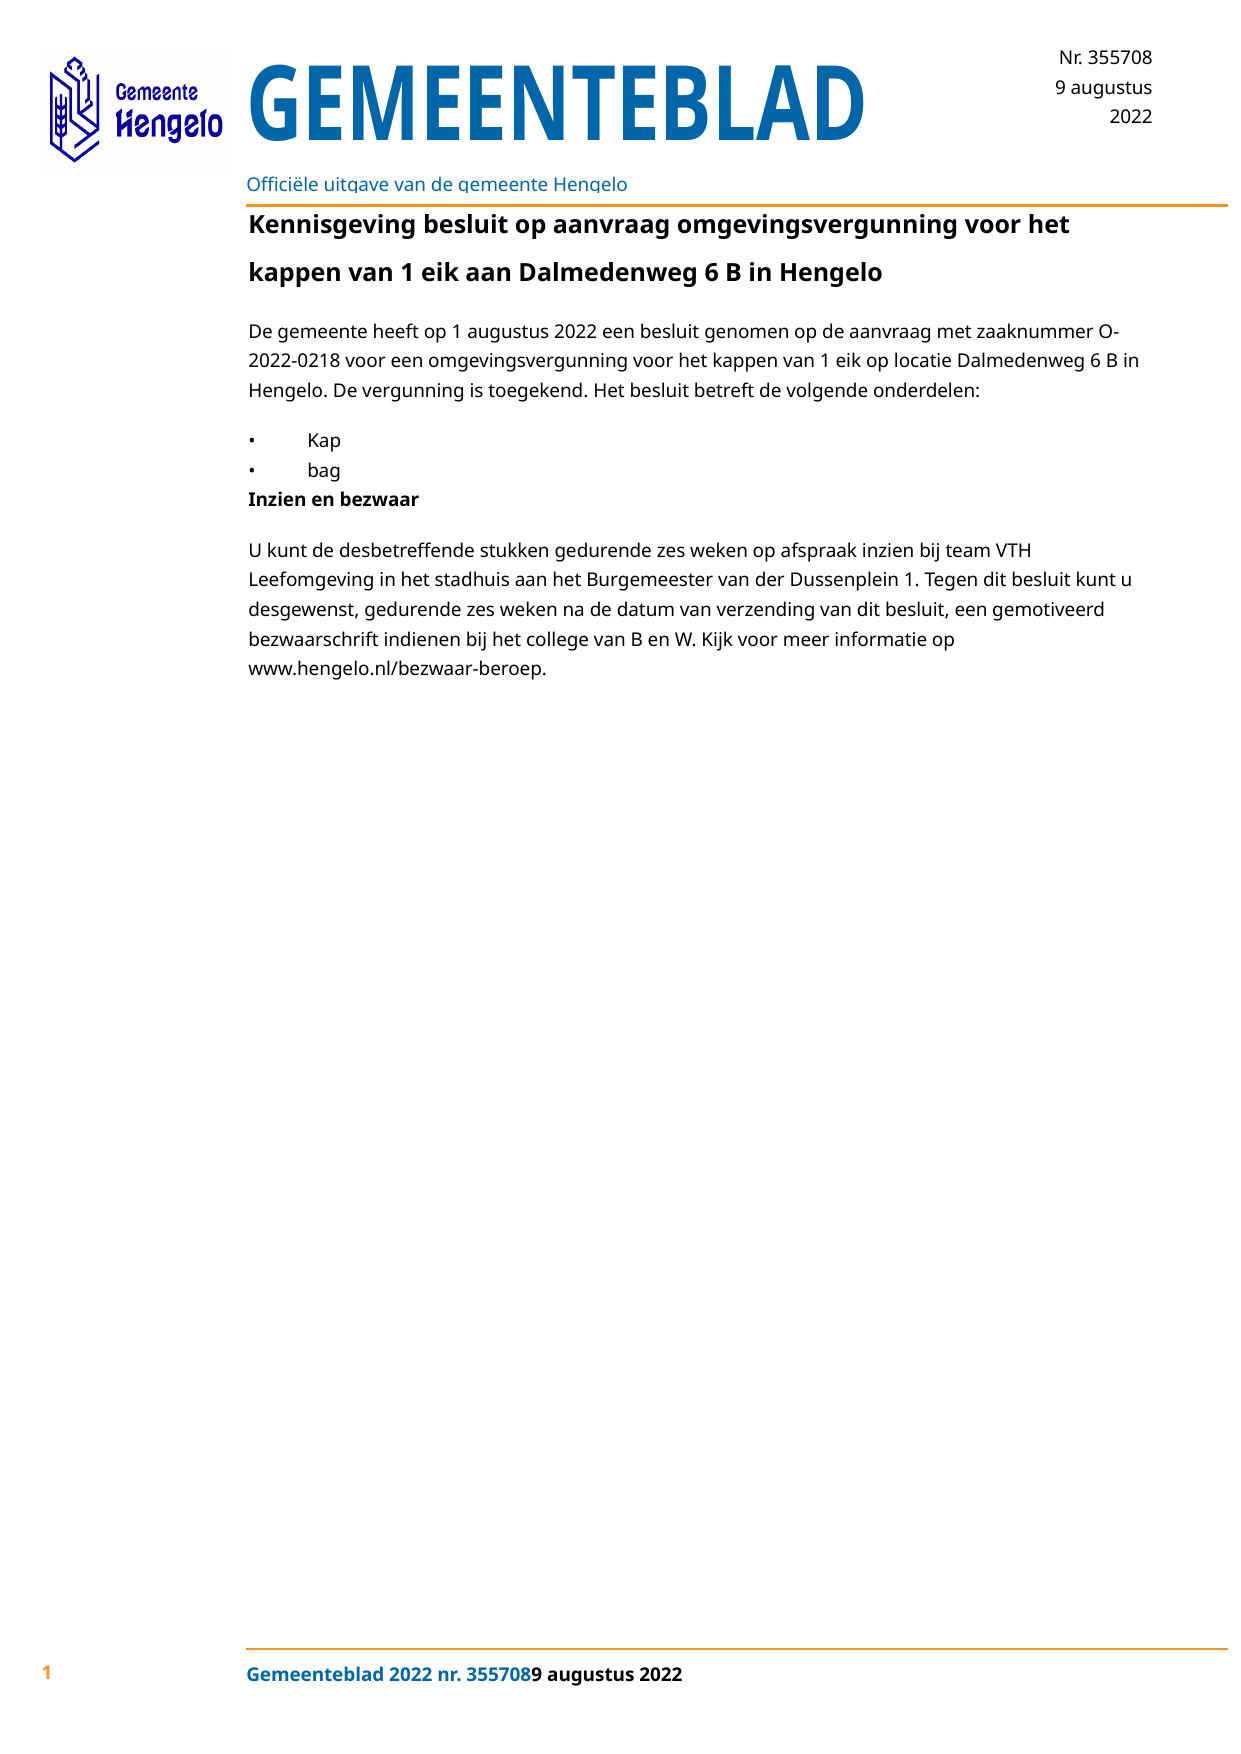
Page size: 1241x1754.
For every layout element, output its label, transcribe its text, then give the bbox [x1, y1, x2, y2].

text Inzien en bezwaar [248, 487, 1152, 512]
text De gemeente heeft op 1 augustus 2022 een besluit genomen op de aanvraag met zaaknummer O-2022-0218 voor een omgevingsvergunning voor het kappen van 1 eik op locatie Dalmedenweg 6 B in Hengelo. De vergunning is toegekend. Het besluit betreft de volgende onderdelen: [248, 318, 1152, 403]
picture [41, 47, 231, 172]
list bag [248, 457, 1152, 483]
text Kennisgeving besluit op aanvraag omgevingsvergunning voor het kappen van 1 eik aan Dalmedenweg 6 B in Hengelo [248, 207, 1152, 288]
list Kap [248, 427, 1152, 453]
text U kunt de desbetreffende stukken gedurende zes weken op afspraak inzien bij team VTH Leefomgeving in het stadhuis aan het Burgemeester van der Dussenplein 1. Tegen dit besluit kunt u desgewenst, gedurende zes weken na de datum van verzending van dit besluit, een gemotiveerd bezwaarschrift indienen bij het college van B en W. Kijk voor meer informatie op www.hengelo.nl/bezwaar-beroep. [248, 537, 1152, 681]
